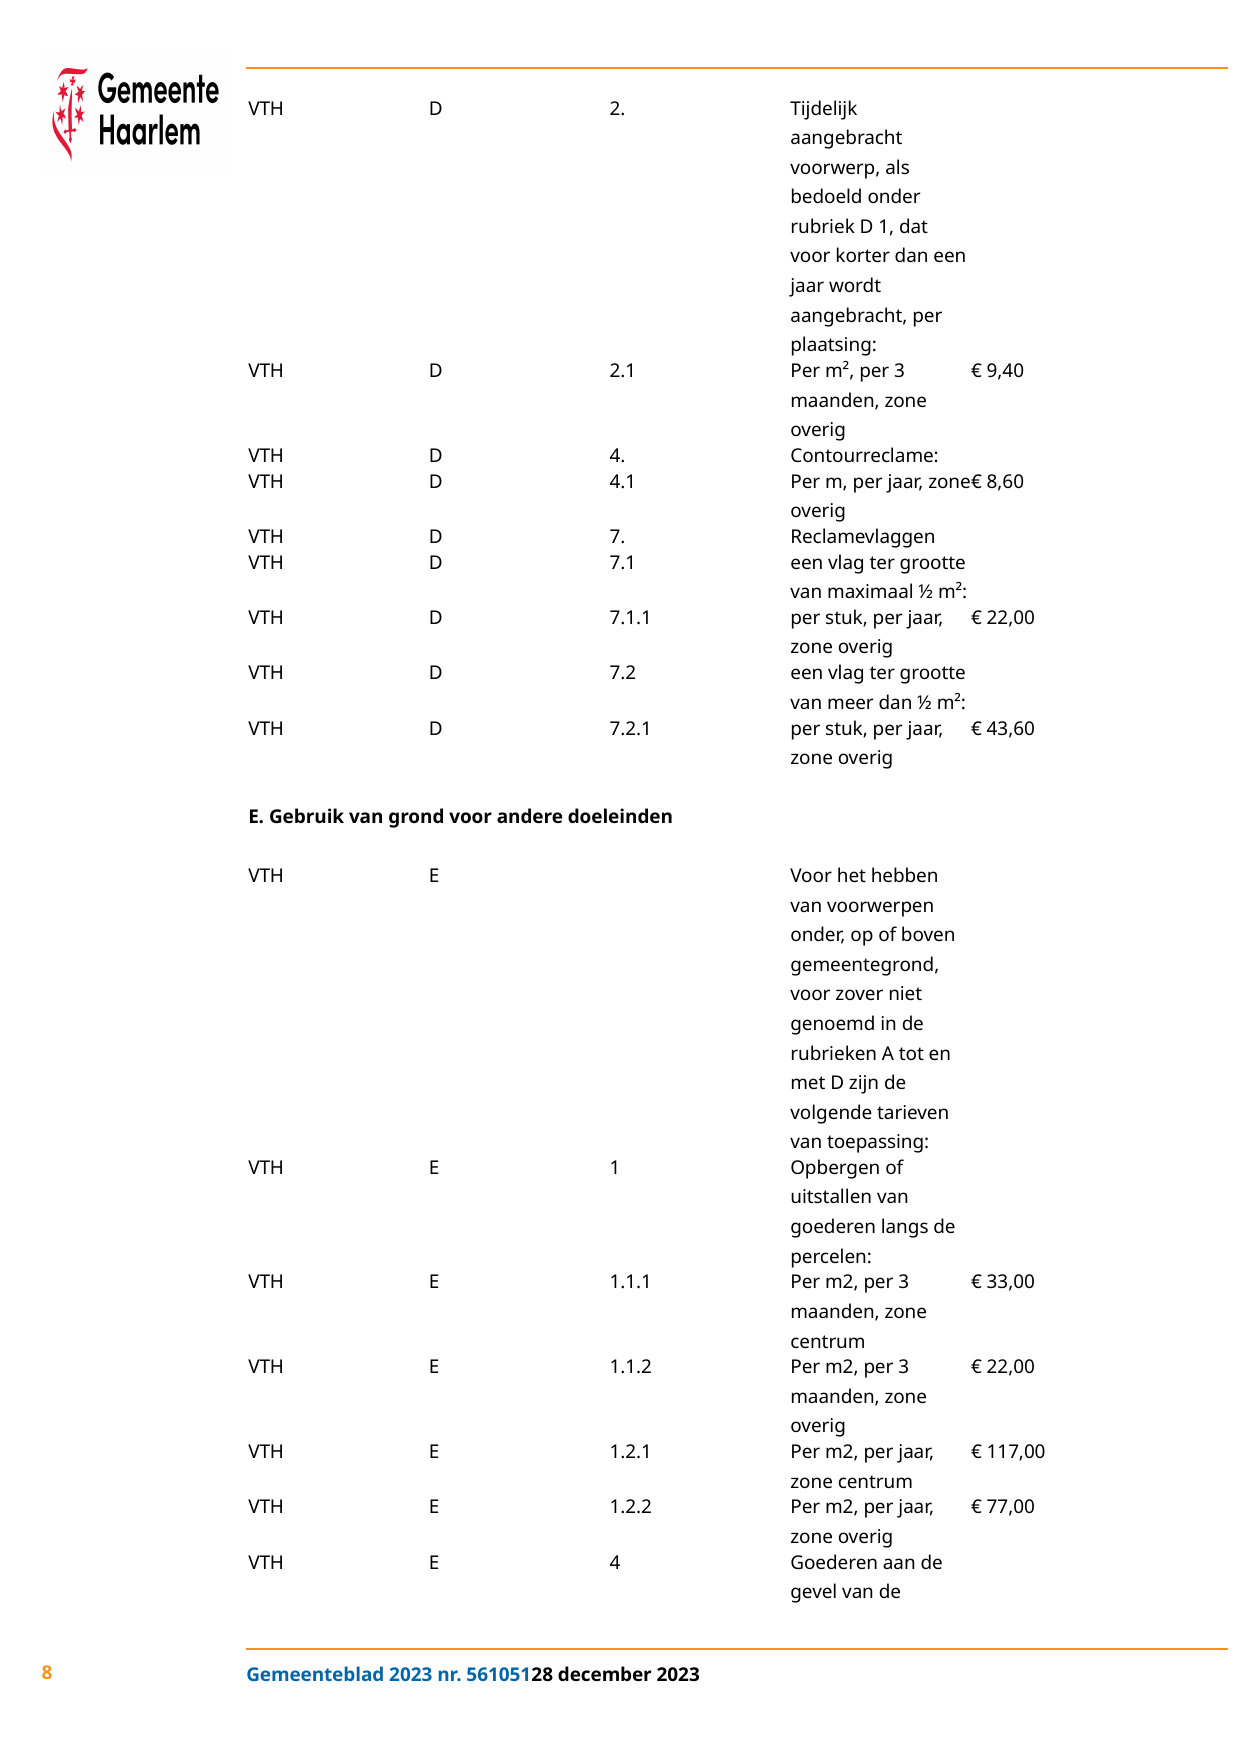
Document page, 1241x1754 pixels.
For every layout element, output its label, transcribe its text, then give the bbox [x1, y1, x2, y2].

table_cell per stuk, per jaar, zone overig [790, 604, 971, 659]
table_header [971, 862, 1152, 1154]
table_cell 1.2.2 [609, 1494, 790, 1549]
table_cell [971, 549, 1152, 604]
table_cell E [429, 1154, 609, 1269]
table_cell 4 [609, 1549, 790, 1604]
table_cell D [429, 468, 609, 523]
table_header Voor het hebben van voorwerpen onder, op of boven gemeentegrond, voor zover niet genoemd in de rubrieken A tot en met D zijn de volgende tarieven van toepassing: [790, 862, 971, 1154]
table_cell € 33,00 [971, 1269, 1152, 1353]
table_cell Opbergen of uitstallen van goederen langs de percelen: [790, 1154, 971, 1269]
table_cell € 77,00 [971, 1494, 1152, 1549]
table_cell 7.1 [609, 549, 790, 604]
table_cell 2. [609, 95, 790, 357]
table_cell een vlag ter grootte van maximaal ½ m²: [790, 549, 971, 604]
table_cell 1.2.1 [609, 1439, 790, 1494]
table_cell Goederen aan de gevel van de [790, 1549, 971, 1604]
table_cell 4.1 [609, 468, 790, 523]
table_cell 7. [609, 523, 790, 549]
table_cell 7.2.1 [609, 715, 790, 770]
table_cell Per m2, per 3 maanden, zone centrum [790, 1269, 971, 1353]
table_cell VTH [248, 604, 429, 659]
table_cell [971, 442, 1152, 468]
table_cell D [429, 523, 609, 549]
table_cell 7.1.1 [609, 604, 790, 659]
table_cell € 22,00 [971, 604, 1152, 659]
text E. Gebruik van grond voor andere doeleinden [248, 803, 1152, 829]
table_cell Per m², per 3 maanden, zone overig [790, 357, 971, 442]
table_cell 2.1 [609, 357, 790, 442]
table_cell € 8,60 [971, 468, 1152, 523]
table_cell een vlag ter grootte van meer dan ½ m²: [790, 660, 971, 715]
table_cell D [429, 357, 609, 442]
table_cell VTH [248, 468, 429, 523]
table_cell € 9,40 [971, 357, 1152, 442]
table_cell VTH [248, 660, 429, 715]
table_cell D [429, 442, 609, 468]
table_cell [971, 523, 1152, 549]
table_cell D [429, 549, 609, 604]
table_cell D [429, 715, 609, 770]
picture [41, 47, 231, 172]
table_header E [429, 862, 609, 1154]
table_cell D [429, 604, 609, 659]
table_cell Per m2, per 3 maanden, zone overig [790, 1354, 971, 1438]
table_cell D [429, 660, 609, 715]
table_cell D [429, 95, 609, 357]
table_cell Contourreclame: [790, 442, 971, 468]
table_cell VTH [248, 1354, 429, 1438]
table_cell E [429, 1269, 609, 1353]
table_cell VTH [248, 549, 429, 604]
table_cell per stuk, per jaar, zone overig [790, 715, 971, 770]
table_cell VTH [248, 1439, 429, 1494]
table_cell 1.1.2 [609, 1354, 790, 1438]
table_cell € 43,60 [971, 715, 1152, 770]
table_cell [971, 660, 1152, 715]
table_cell 4. [609, 442, 790, 468]
table_cell E [429, 1494, 609, 1549]
table_header VTH [248, 862, 429, 1154]
table_cell Reclamevlaggen [790, 523, 971, 549]
table_header [609, 862, 790, 1154]
table_cell VTH [248, 1154, 429, 1269]
table_cell E [429, 1439, 609, 1494]
table_cell VTH [248, 95, 429, 357]
table_cell Per m2, per jaar, zone centrum [790, 1439, 971, 1494]
table_cell VTH [248, 715, 429, 770]
table_cell Per m, per jaar, zone overig [790, 468, 971, 523]
table_cell VTH [248, 523, 429, 549]
table_cell E [429, 1549, 609, 1604]
table_cell VTH [248, 442, 429, 468]
table_cell VTH [248, 1269, 429, 1353]
table_cell VTH [248, 1494, 429, 1549]
table_cell VTH [248, 1549, 429, 1604]
table_cell Tijdelijk aangebracht voorwerp, als bedoeld onder rubriek D 1, dat voor korter dan een jaar wordt aangebracht, per plaatsing: [790, 95, 971, 357]
table_cell € 22,00 [971, 1354, 1152, 1438]
table_cell E [429, 1354, 609, 1438]
table_cell Per m2, per jaar, zone overig [790, 1494, 971, 1549]
table_cell € 117,00 [971, 1439, 1152, 1494]
table_cell 7.2 [609, 660, 790, 715]
table_cell [971, 1154, 1152, 1269]
table_cell [971, 1549, 1152, 1604]
table_cell [971, 95, 1152, 357]
table_cell 1.1.1 [609, 1269, 790, 1353]
table_cell VTH [248, 357, 429, 442]
table_cell 1 [609, 1154, 790, 1269]
